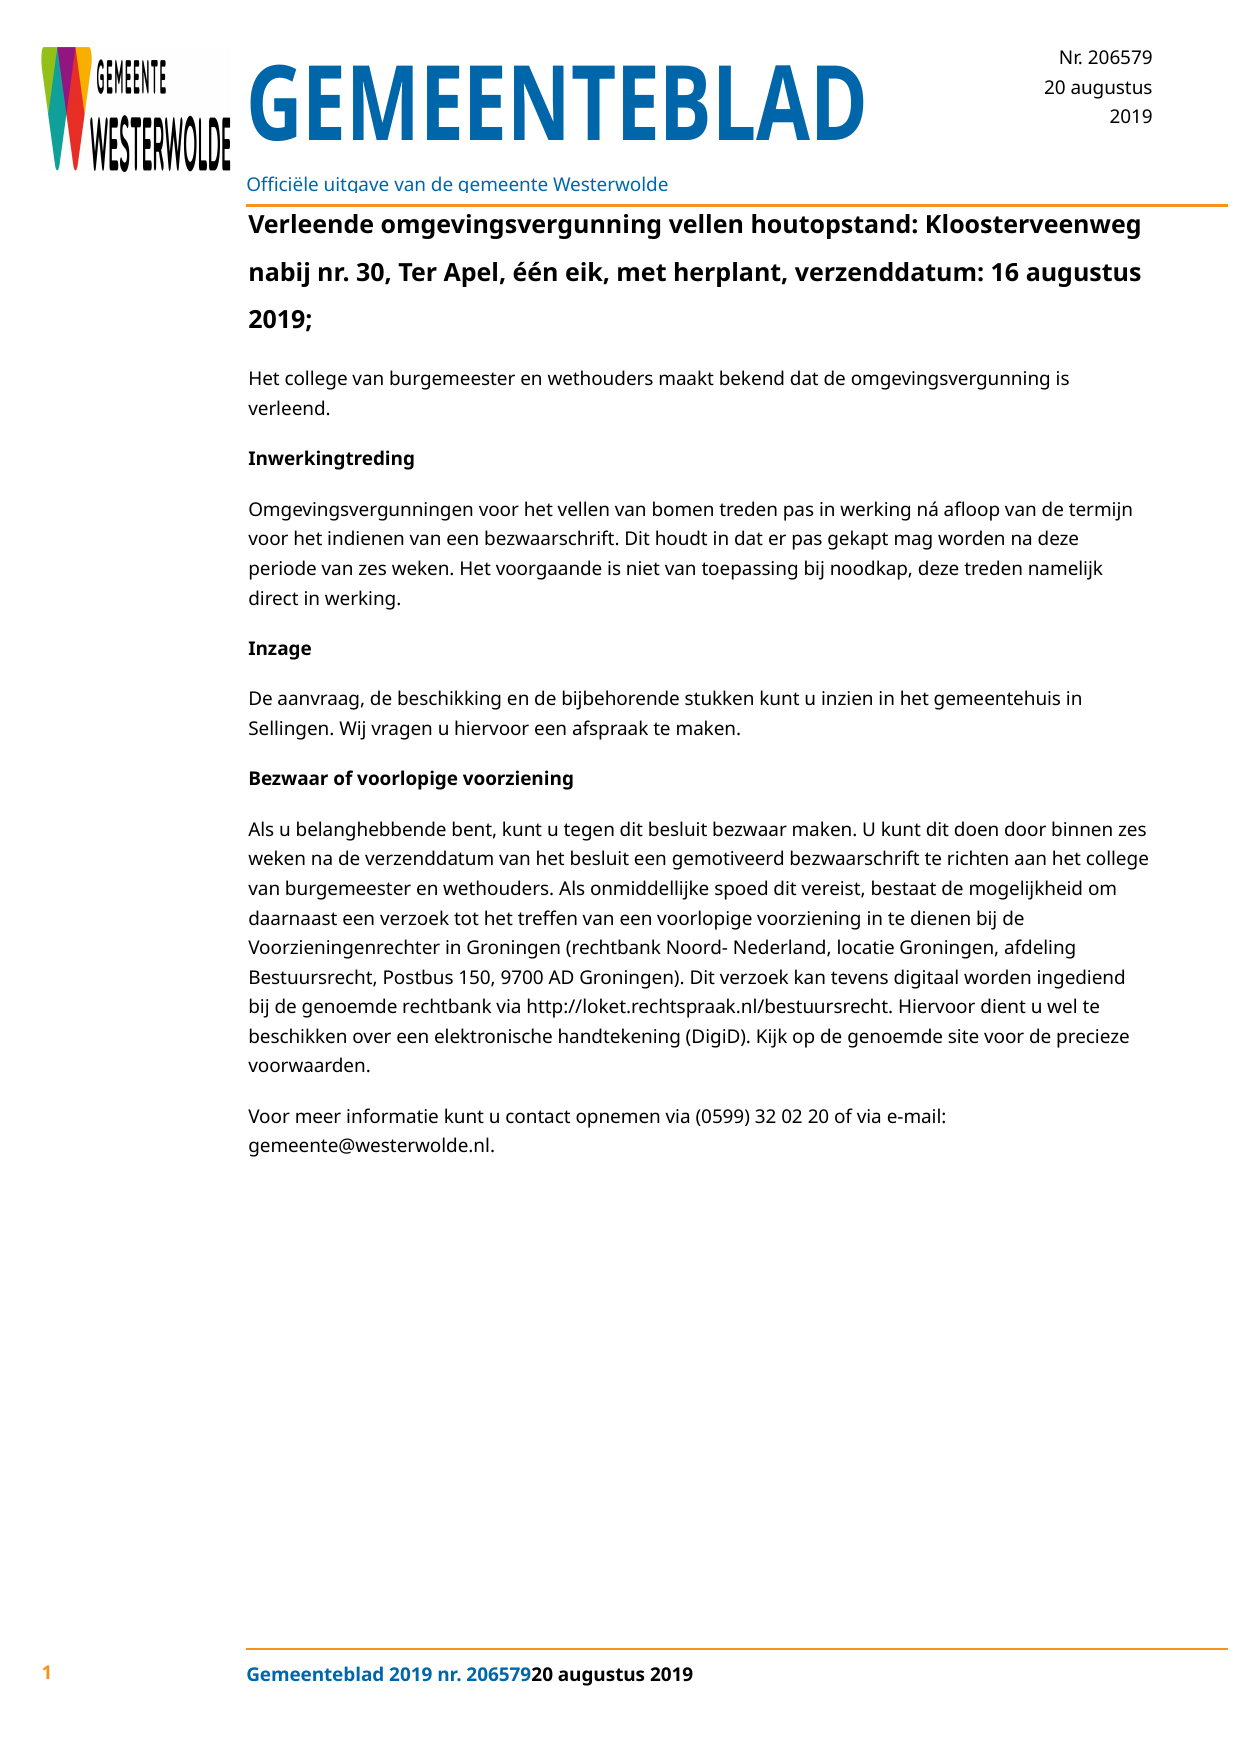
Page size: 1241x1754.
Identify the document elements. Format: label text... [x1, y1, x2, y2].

text Het college van burgemeester en wethouders maakt bekend dat de omgevingsvergunning is verleend. [248, 366, 1152, 421]
picture [41, 47, 231, 172]
text Verleende omgevingsvergunning vellen houtopstand: Kloosterveenweg nabij nr. 30, Ter Apel, één eik, met herplant, verzenddatum: 16 augustus 2019; [248, 207, 1152, 336]
text Omgevingsvergunningen voor het vellen van bomen treden pas in werking ná afloop van de termijn voor het indienen van een bezwaarschrift. Dit houdt in dat er pas gekapt mag worden na deze periode van zes weken. Het voorgaande is niet van toepassing bij noodkap, deze treden namelijk direct in werking. [248, 496, 1152, 610]
text Voor meer informatie kunt u contact opnemen via (0599) 32 02 20 of via e-mail: gemeente@westerwolde.nl. [248, 1103, 1152, 1158]
text Inzage [248, 635, 1152, 661]
text De aanvraag, de beschikking en de bijbehorende stukken kunt u inzien in het gemeentehuis in Sellingen. Wij vragen u hiervoor een afspraak te maken. [248, 686, 1152, 741]
text Als u belanghebbende bent, kunt u tegen dit besluit bezwaar maken. U kunt dit doen door binnen zes weken na de verzenddatum van het besluit een gemotiveerd bezwaarschrift te richten aan het college van burgemeester en wethouders. Als onmiddellijke spoed dit vereist, bestaat de mogelijkheid om daarnaast een verzoek tot het treffen van een voorlopige voorziening in te dienen bij de Voorzieningenrechter in Groningen (rechtbank Noord- Nederland, locatie Groningen, afdeling Bestuursrecht, Postbus 150, 9700 AD Groningen). Dit verzoek kan tevens digitaal worden ingediend bij de genoemde rechtbank via http://loket.rechtspraak.nl/bestuursrecht. Hiervoor dient u wel te beschikken over een elektronische handtekening (DigiD). Kijk op de genoemde site voor de precieze voorwaarden. [248, 816, 1152, 1078]
text Bezwaar of voorlopige voorziening [248, 766, 1152, 791]
text Inwerkingtreding [248, 446, 1152, 471]
